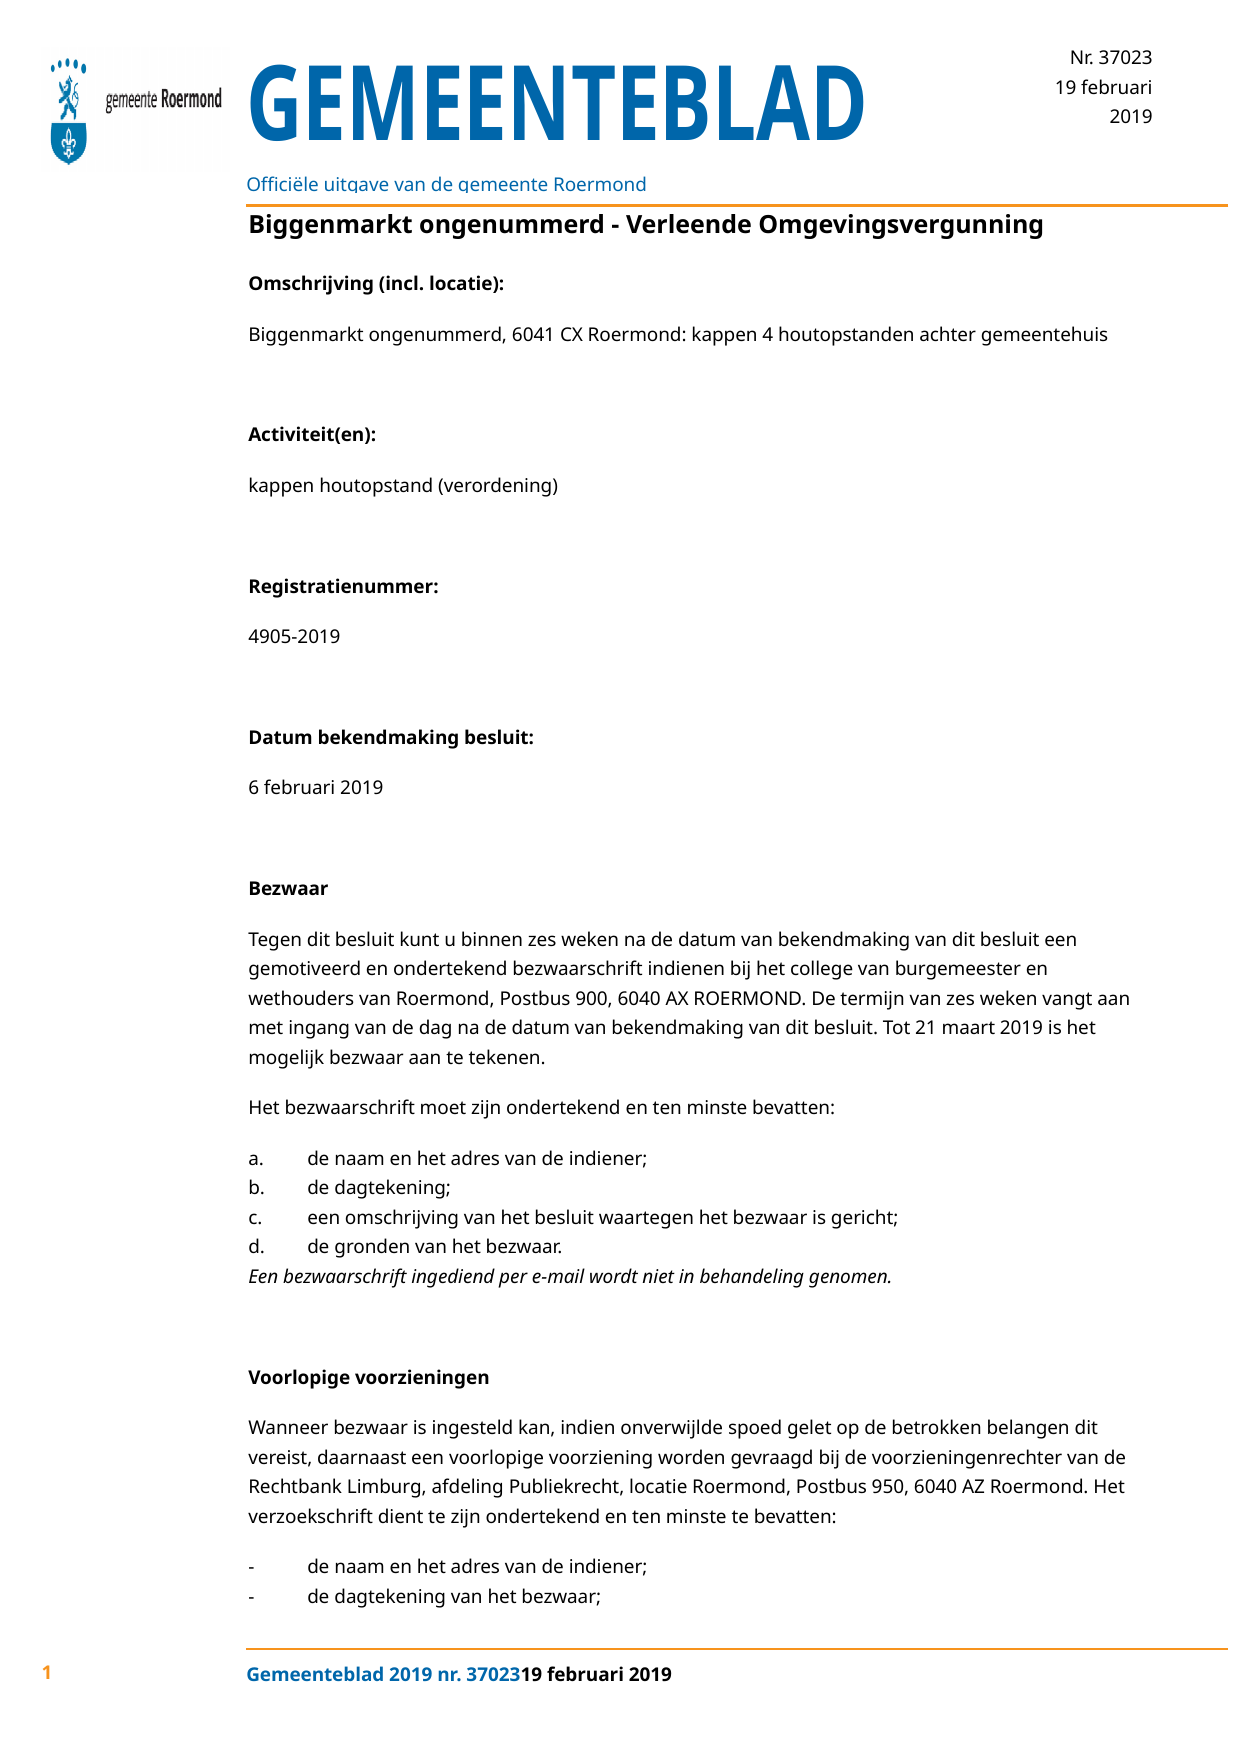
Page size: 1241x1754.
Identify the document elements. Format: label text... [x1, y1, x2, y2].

list de dagtekening; [248, 1174, 1152, 1200]
text Een bezwaarschrift ingediend per e-mail wordt niet in behandeling genomen. [248, 1263, 1152, 1289]
list de naam en het adres van de indiener; [248, 1554, 1152, 1579]
text Biggenmarkt ongenummerd, 6041 CX Roermond: kappen 4 houtopstanden achter gemeentehuis [248, 321, 1152, 346]
list een omschrijving van het besluit waartegen het bezwaar is gericht; [248, 1204, 1152, 1230]
text Tegen dit besluit kunt u binnen zes weken na de datum van bekendmaking van dit besluit een gemotiveerd en ondertekend bezwaarschrift indienen bij het college van burgemeester en wethouders van Roermond, Postbus 900, 6040 AX ROERMOND. De termijn van zes weken vangt aan met ingang van de dag na de datum van bekendmaking van dit besluit. Tot 21 maart 2019 is het mogelijk bezwaar aan te tekenen. [248, 926, 1152, 1070]
text 4905-2019 [248, 623, 1152, 649]
text 6 februari 2019 [248, 774, 1152, 800]
list de naam en het adres van de indiener; [248, 1145, 1152, 1171]
text Voorlopige voorzieningen [248, 1364, 1152, 1390]
text Registratienummer: [248, 573, 1152, 598]
text kappen houtopstand (verordening) [248, 472, 1152, 498]
list de gronden van het bezwaar. [248, 1234, 1152, 1259]
text Omschrijving (incl. locatie): [248, 270, 1152, 296]
text Datum bekendmaking besluit: [248, 724, 1152, 750]
list de dagtekening van het bezwaar; [248, 1583, 1152, 1609]
text Bezwaar [248, 875, 1152, 901]
text Biggenmarkt ongenummerd - Verleende Omgevingsvergunning [248, 207, 1152, 241]
picture [41, 47, 231, 172]
text Wanneer bezwaar is ingesteld kan, indien onverwijlde spoed gelet op de betrokken belangen dit vereist, daarnaast een voorlopige voorziening worden gevraagd bij de voorzieningenrechter van de Rechtbank Limburg, afdeling Publiekrecht, locatie Roermond, Postbus 950, 6040 AZ Roermond. Het verzoekschrift dient te zijn ondertekend en ten minste te bevatten: [248, 1414, 1152, 1529]
text Activiteit(en): [248, 422, 1152, 447]
text Het bezwaarschrift moet zijn ondertekend en ten minste bevatten: [248, 1094, 1152, 1120]
